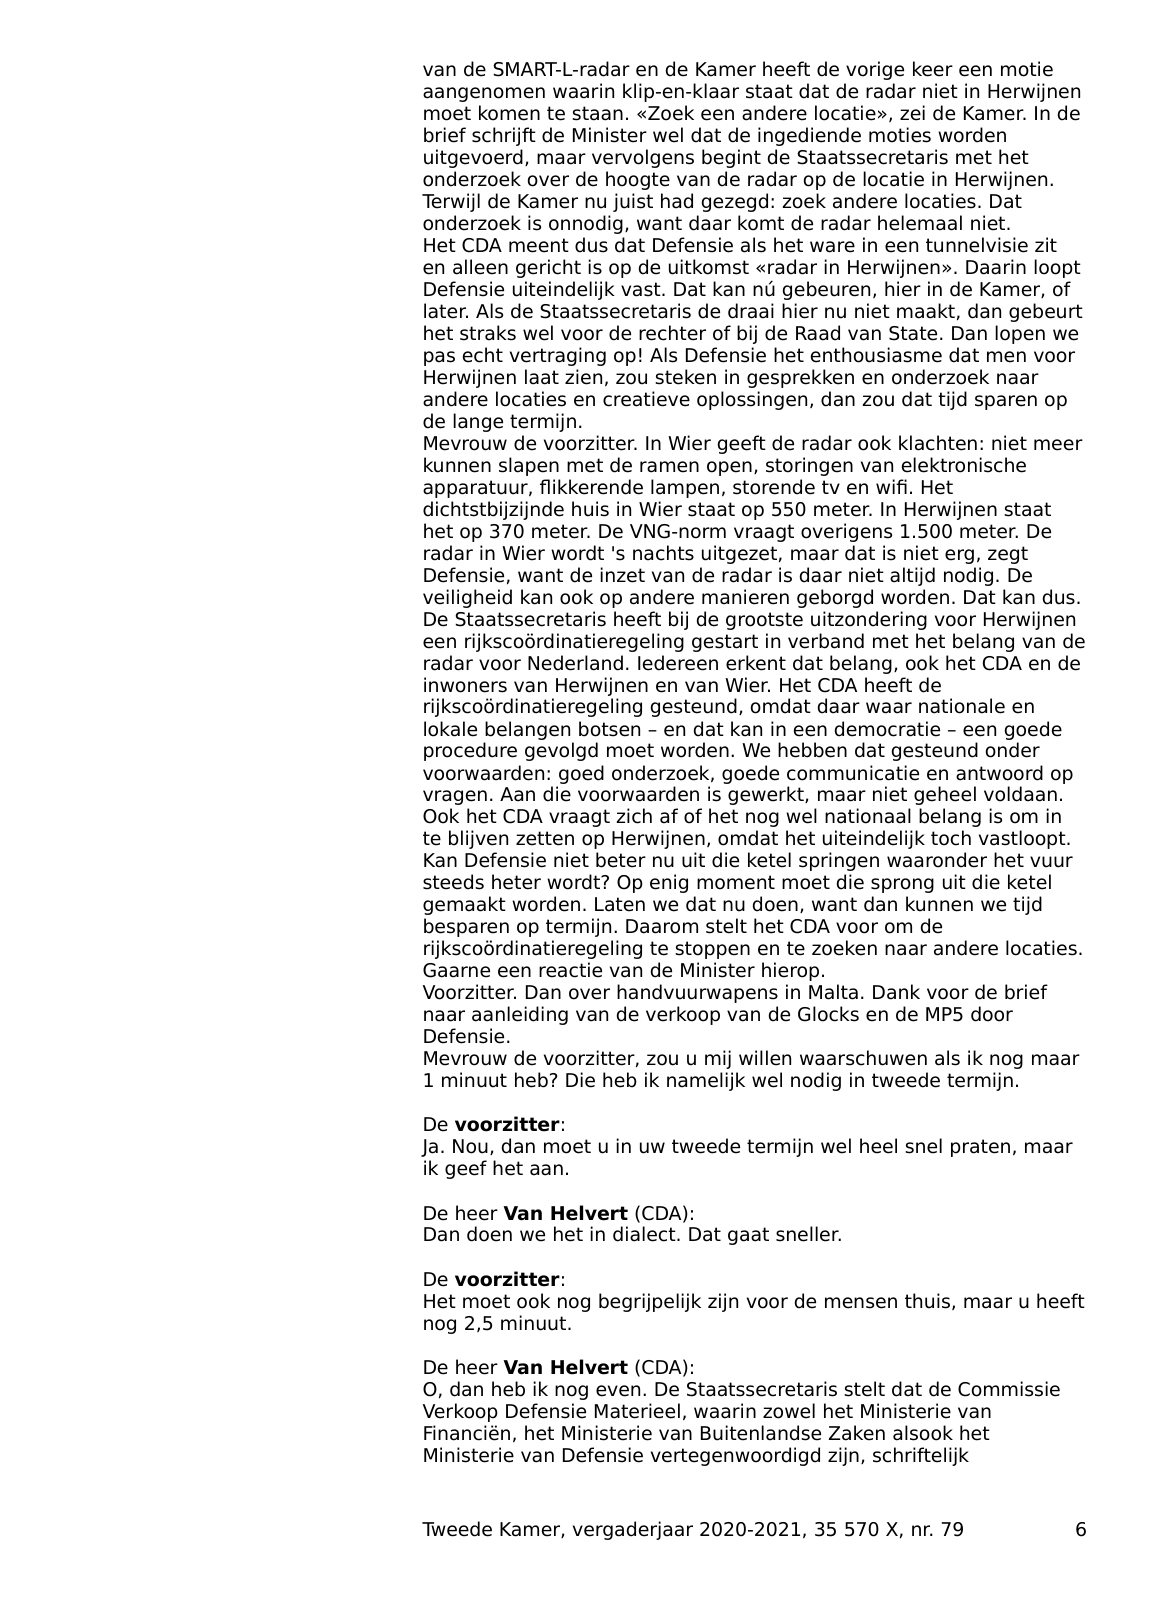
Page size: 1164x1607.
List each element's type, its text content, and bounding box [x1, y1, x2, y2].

text Mevrouw de voorzitter. In Wier geeft de radar ook klachten: niet meer kunnen slapen met de ramen open, storingen van elektronische apparatuur, flikkerende lampen, storende tv en wifi. Het dichtstbijzijnde huis in Wier staat op 550 meter. In Herwijnen staat het op 370 meter. De VNG-norm vraagt overigens 1.500 meter. De radar in Wier wordt 's nachts uitgezet, maar dat is niet erg, zegt Defensie, want de inzet van de radar is daar niet altijd nodig. De veiligheid kan ook op andere manieren geborgd worden. Dat kan dus. [422, 433, 1087, 608]
text De voorzitter: [422, 1268, 1087, 1291]
text Het moet ook nog begrijpelijk zijn voor de mensen thuis, maar u heeft nog 2,5 minuut. [422, 1291, 1087, 1334]
text Ja. Nou, dan moet u in uw tweede termijn wel heel snel praten, maar ik geef het aan. [422, 1136, 1087, 1180]
text van de SMART-L-radar en de Kamer heeft de vorige keer een motie aangenomen waarin klip-en-klaar staat dat de radar niet in Herwijnen moet komen te staan. «Zoek een andere locatie», zei de Kamer. In de brief schrijft de Minister wel dat de ingediende moties worden uitgevoerd, maar vervolgens begint de Staatssecretaris met het onderzoek over de hoogte van de radar op de locatie in Herwijnen. Terwijl de Kamer nu juist had gezegd: zoek andere locaties. Dat onderzoek is onnodig, want daar komt de radar helemaal niet. [422, 59, 1087, 235]
text Dan doen we het in dialect. Dat gaat sneller. [422, 1224, 1087, 1246]
text Het CDA meent dus dat Defensie als het ware in een tunnelvisie zit en alleen gericht is op de uitkomst «radar in Herwijnen». Daarin loopt Defensie uiteindelijk vast. Dat kan nú gebeuren, hier in de Kamer, of later. Als de Staatssecretaris de draai hier nu niet maakt, dan gebeurt het straks wel voor de rechter of bij de Raad van State. Dan lopen we pas echt vertraging op! Als Defensie het enthousiasme dat men voor Herwijnen laat zien, zou steken in gesprekken en onderzoek naar andere locaties en creatieve oplossingen, dan zou dat tijd sparen op de lange termijn. [422, 235, 1087, 433]
text De heer Van Helvert (CDA): [422, 1357, 1087, 1379]
text Voorzitter. Dan over handvuurwapens in Malta. Dank voor de brief naar aanleiding van de verkoop van de Glocks en de MP5 door Defensie. [422, 982, 1087, 1048]
text Mevrouw de voorzitter, zou u mij willen waarschuwen als ik nog maar 1 minuut heb? Die heb ik namelijk wel nodig in tweede termijn. [422, 1048, 1087, 1092]
text De heer Van Helvert (CDA): [422, 1202, 1087, 1224]
text De Staatssecretaris heeft bij de grootste uitzondering voor Herwijnen een rijkscoördinatieregeling gestart in verband met het belang van de radar voor Nederland. Iedereen erkent dat belang, ook het CDA en de inwoners van Herwijnen en van Wier. Het CDA heeft de rijkscoördinatieregeling gesteund, omdat daar waar nationale en lokale belangen botsen – en dat kan in een democratie – een goede procedure gevolgd moet worden. We hebben dat gesteund onder voorwaarden: goed onderzoek, goede communicatie en antwoord op vragen. Aan die voorwaarden is gewerkt, maar niet geheel voldaan. Ook het CDA vraagt zich af of het nog wel nationaal belang is om in te blijven zetten op Herwijnen, omdat het uiteindelijk toch vastloopt. Kan Defensie niet beter nu uit die ketel springen waaronder het vuur steeds heter wordt? Op enig moment moet die sprong uit die ketel gemaakt worden. Laten we dat nu doen, want dan kunnen we tijd besparen op termijn. Daarom stelt het CDA voor om de rijkscoördinatieregeling te stoppen en te zoeken naar andere locaties. Gaarne een reactie van de Minister hierop. [422, 608, 1087, 982]
text O, dan heb ik nog even. De Staatssecretaris stelt dat de Commissie Verkoop Defensie Materieel, waarin zowel het Ministerie van Financiën, het Ministerie van Buitenlandse Zaken alsook het Ministerie van Defensie vertegenwoordigd zijn, schriftelijk [422, 1379, 1087, 1467]
text De voorzitter: [422, 1114, 1087, 1136]
